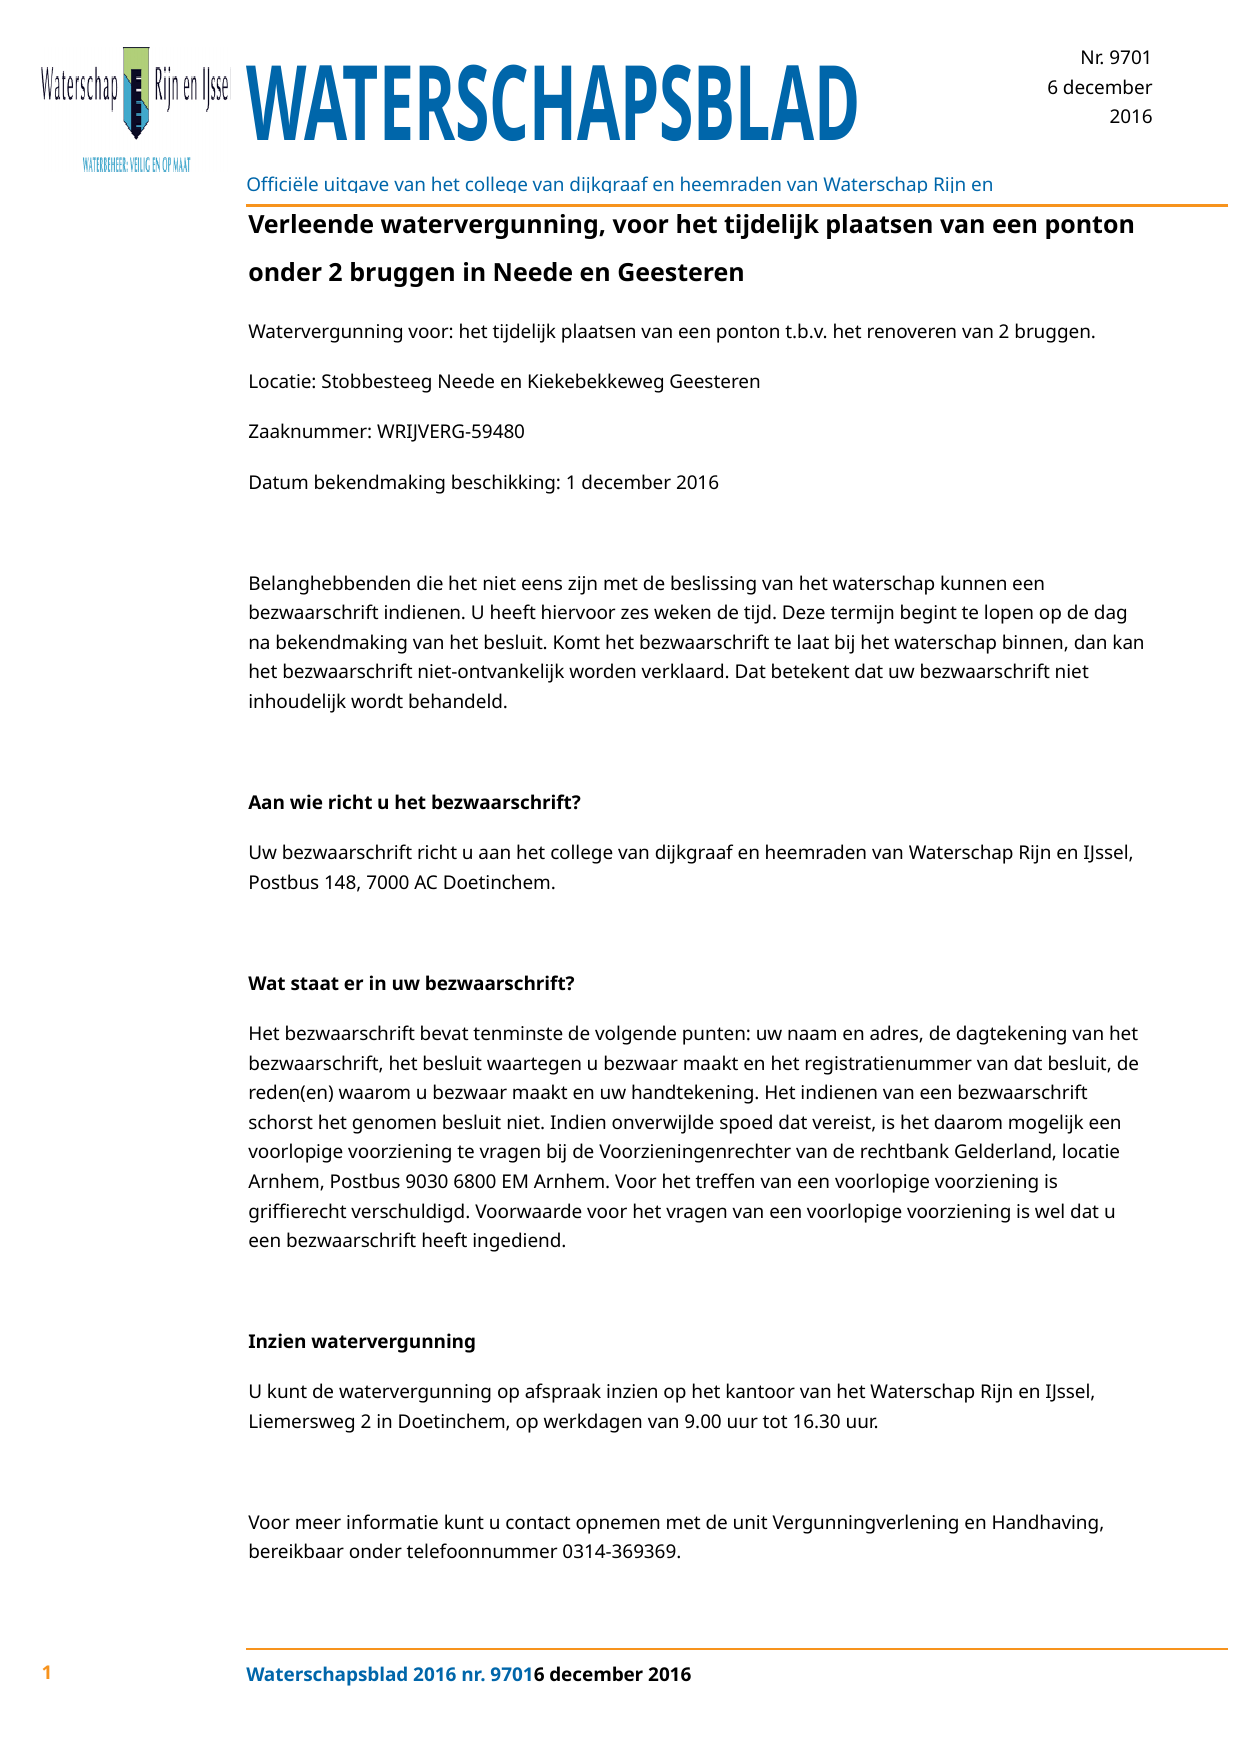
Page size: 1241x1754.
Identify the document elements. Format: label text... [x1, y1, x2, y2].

text Inzien watervergunning [248, 1328, 1152, 1354]
text Locatie: Stobbesteeg Neede en Kiekebekkeweg Geesteren [248, 368, 1152, 394]
text Verleende watervergunning, voor het tijdelijk plaatsen van een ponton onder 2 bruggen in Neede en Geesteren [248, 207, 1152, 288]
text Voor meer informatie kunt u contact opnemen met de unit Vergunningverlening en Handhaving, bereikbaar onder telefoonnummer 0314-369369. [248, 1509, 1152, 1564]
text Aan wie richt u het bezwaarschrift? [248, 789, 1152, 815]
text Belanghebbenden die het niet eens zijn met de beslissing van het waterschap kunnen een bezwaarschrift indienen. U heeft hiervoor zes weken de tijd. Deze termijn begint te lopen op de dag na bekendmaking van het besluit. Komt het bezwaarschrift te laat bij het waterschap binnen, dan kan het bezwaarschrift niet-ontvankelijk worden verklaard. Dat betekent dat uw bezwaarschrift niet inhoudelijk wordt behandeld. [248, 570, 1152, 714]
text Uw bezwaarschrift richt u aan het college van dijkgraaf en heemraden van Waterschap Rijn en IJssel, Postbus 148, 7000 AC Doetinchem. [248, 839, 1152, 895]
text Zaaknummer: WRIJVERG-59480 [248, 419, 1152, 444]
text U kunt de watervergunning op afspraak inzien op het kantoor van het Waterschap Rijn en IJssel, Liemersweg 2 in Doetinchem, op werkdagen van 9.00 uur tot 16.30 uur. [248, 1379, 1152, 1434]
text Datum bekendmaking beschikking: 1 december 2016 [248, 469, 1152, 495]
text Wat staat er in uw bezwaarschrift? [248, 970, 1152, 996]
picture [41, 47, 231, 172]
text Het bezwaarschrift bevat tenminste de volgende punten: uw naam en adres, de dagtekening van het bezwaarschrift, het besluit waartegen u bezwaar maakt en het registratienummer van dat besluit, de reden(en) waarom u bezwaar maakt en uw handtekening. Het indienen van een bezwaarschrift schorst het genomen besluit niet. Indien onverwijlde spoed dat vereist, is het daarom mogelijk een voorlopige voorziening te vragen bij de Voorzieningenrechter van de rechtbank Gelderland, locatie Arnhem, Postbus 9030 6800 EM Arnhem. Voor het treffen van een voorlopige voorziening is griffierecht verschuldigd. Voorwaarde voor het vragen van een voorlopige voorziening is wel dat u een bezwaarschrift heeft ingediend. [248, 1020, 1152, 1253]
text Watervergunning voor: het tijdelijk plaatsen van een ponton t.b.v. het renoveren van 2 bruggen. [248, 318, 1152, 344]
